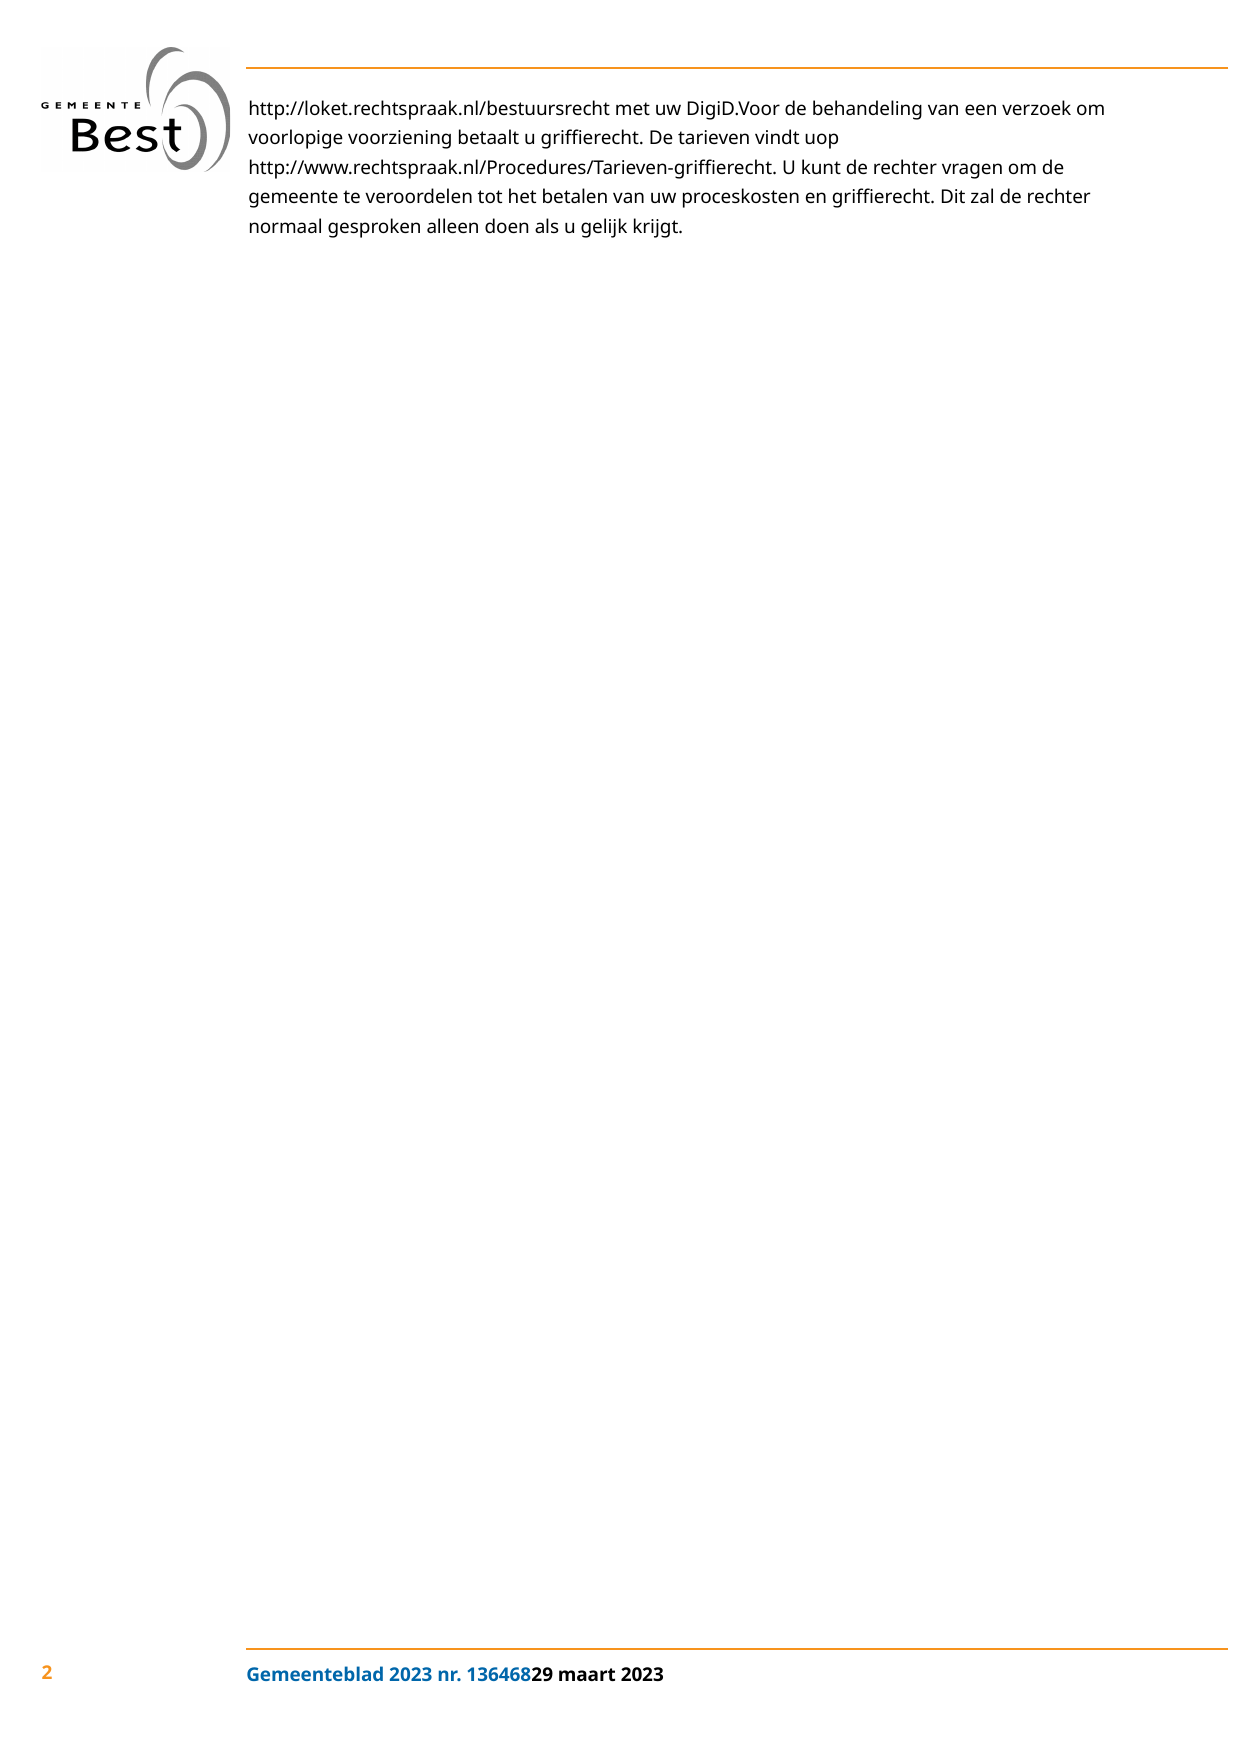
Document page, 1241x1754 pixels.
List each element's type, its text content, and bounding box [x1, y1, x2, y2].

picture [41, 47, 231, 172]
text http://loket.rechtspraak.nl/bestuursrecht met uw DigiD.Voor de behandeling van een verzoek om voorlopige voorziening betaalt u griffierecht. De tarieven vindt uop http://www.rechtspraak.nl/Procedures/Tarieven-griffierecht. U kunt de rechter vragen om de gemeente te veroordelen tot het betalen van uw proceskosten en griffierecht. Dit zal de rechter normaal gesproken alleen doen als u gelijk krijgt. [248, 95, 1152, 239]
